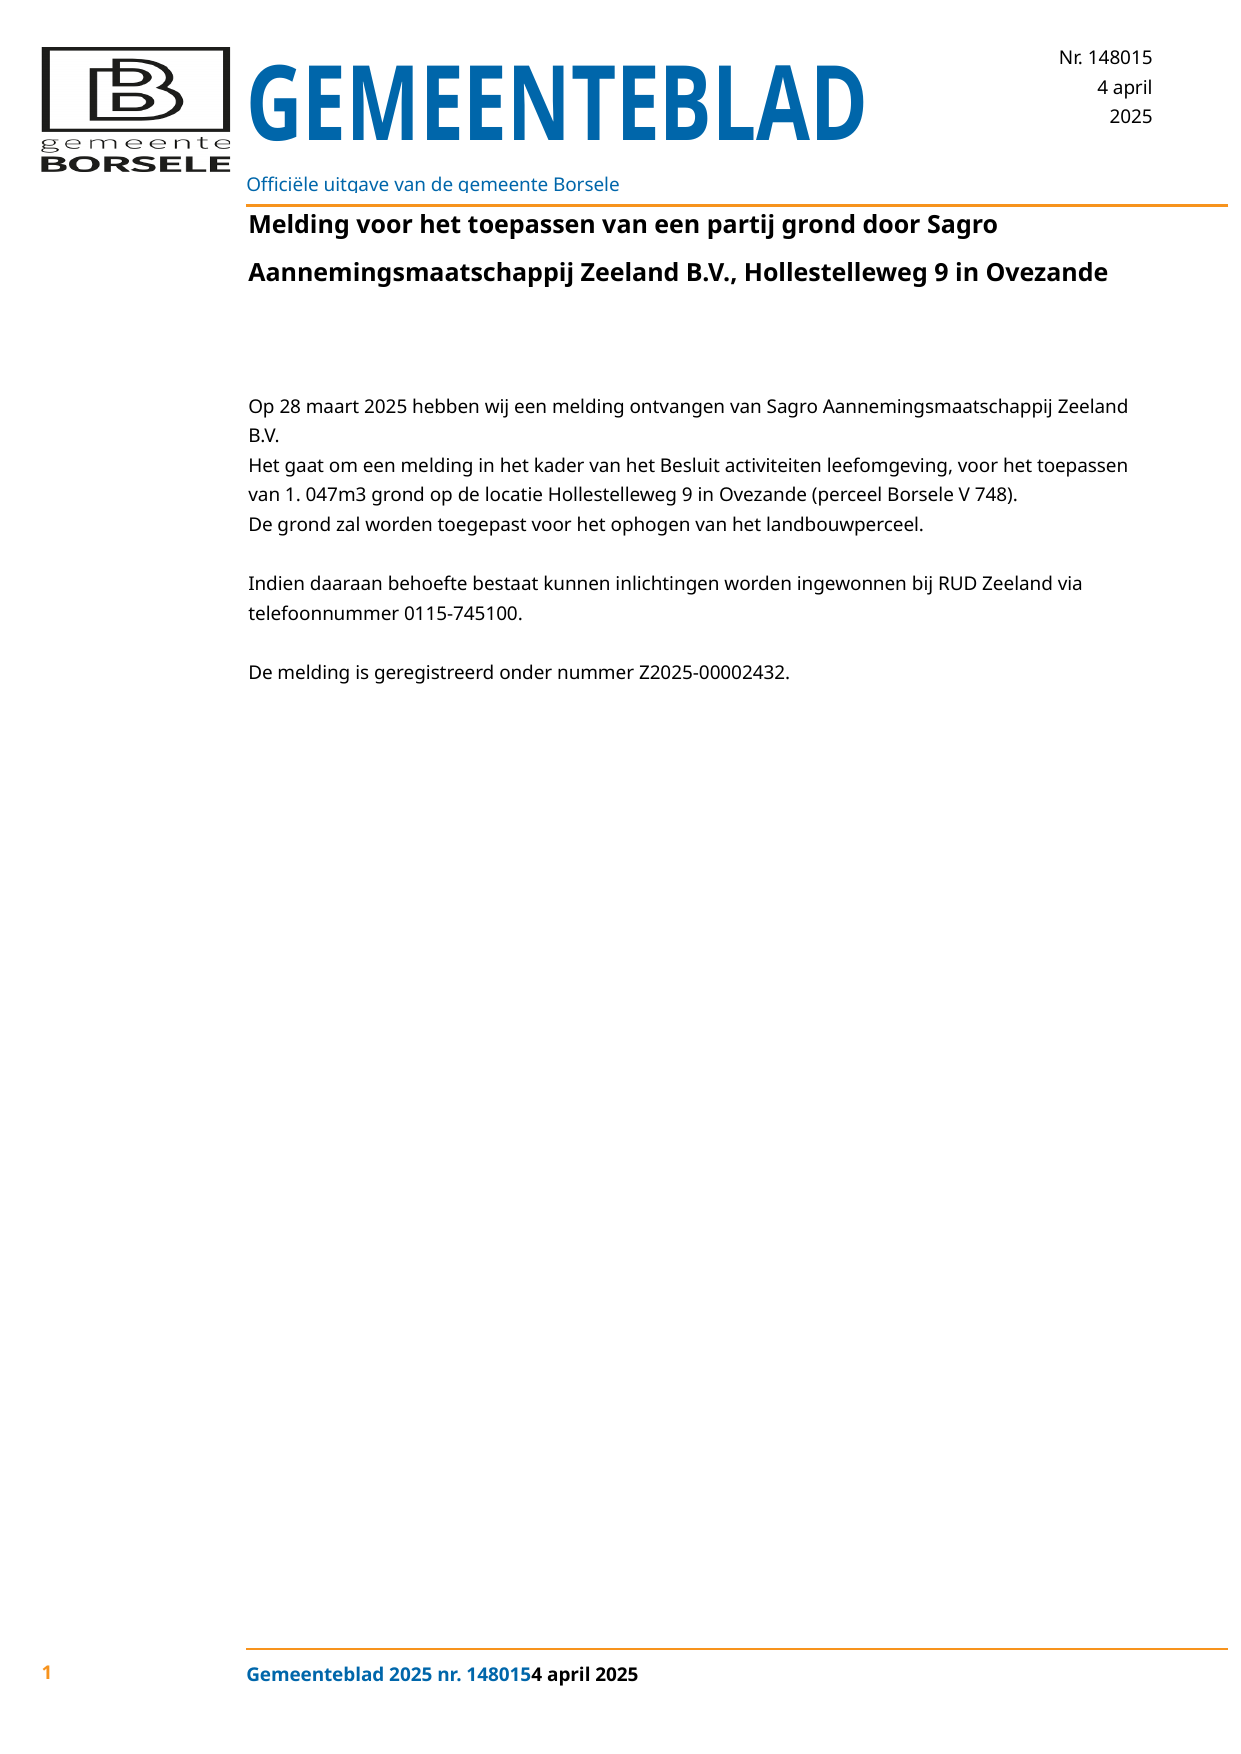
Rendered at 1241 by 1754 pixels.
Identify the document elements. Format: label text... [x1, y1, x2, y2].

text Indien daaraan behoefte bestaat kunnen inlichtingen worden ingewonnen bij RUD Zeeland via telefoonnummer 0115-745100. [248, 570, 1152, 626]
text De melding is geregistreerd onder nummer Z2025-00002432. [248, 659, 1152, 685]
text Melding voor het toepassen van een partij grond door Sagro Aannemingsmaatschappij Zeeland B.V., Hollestelleweg 9 in Ovezande [248, 207, 1152, 288]
text Op 28 maart 2025 hebben wij een melding ontvangen van Sagro Aannemingsmaatschappij Zeeland B.V. [248, 393, 1152, 448]
text Het gaat om een melding in het kader van het Besluit activiteiten leefomgeving, voor het toepassen van 1. 047m3 grond op de locatie Hollestelleweg 9 in Ovezande (perceel Borsele V 748). [248, 452, 1152, 507]
text De grond zal worden toegepast voor het ophogen van het landbouwperceel. [248, 511, 1152, 537]
picture [41, 47, 231, 172]
